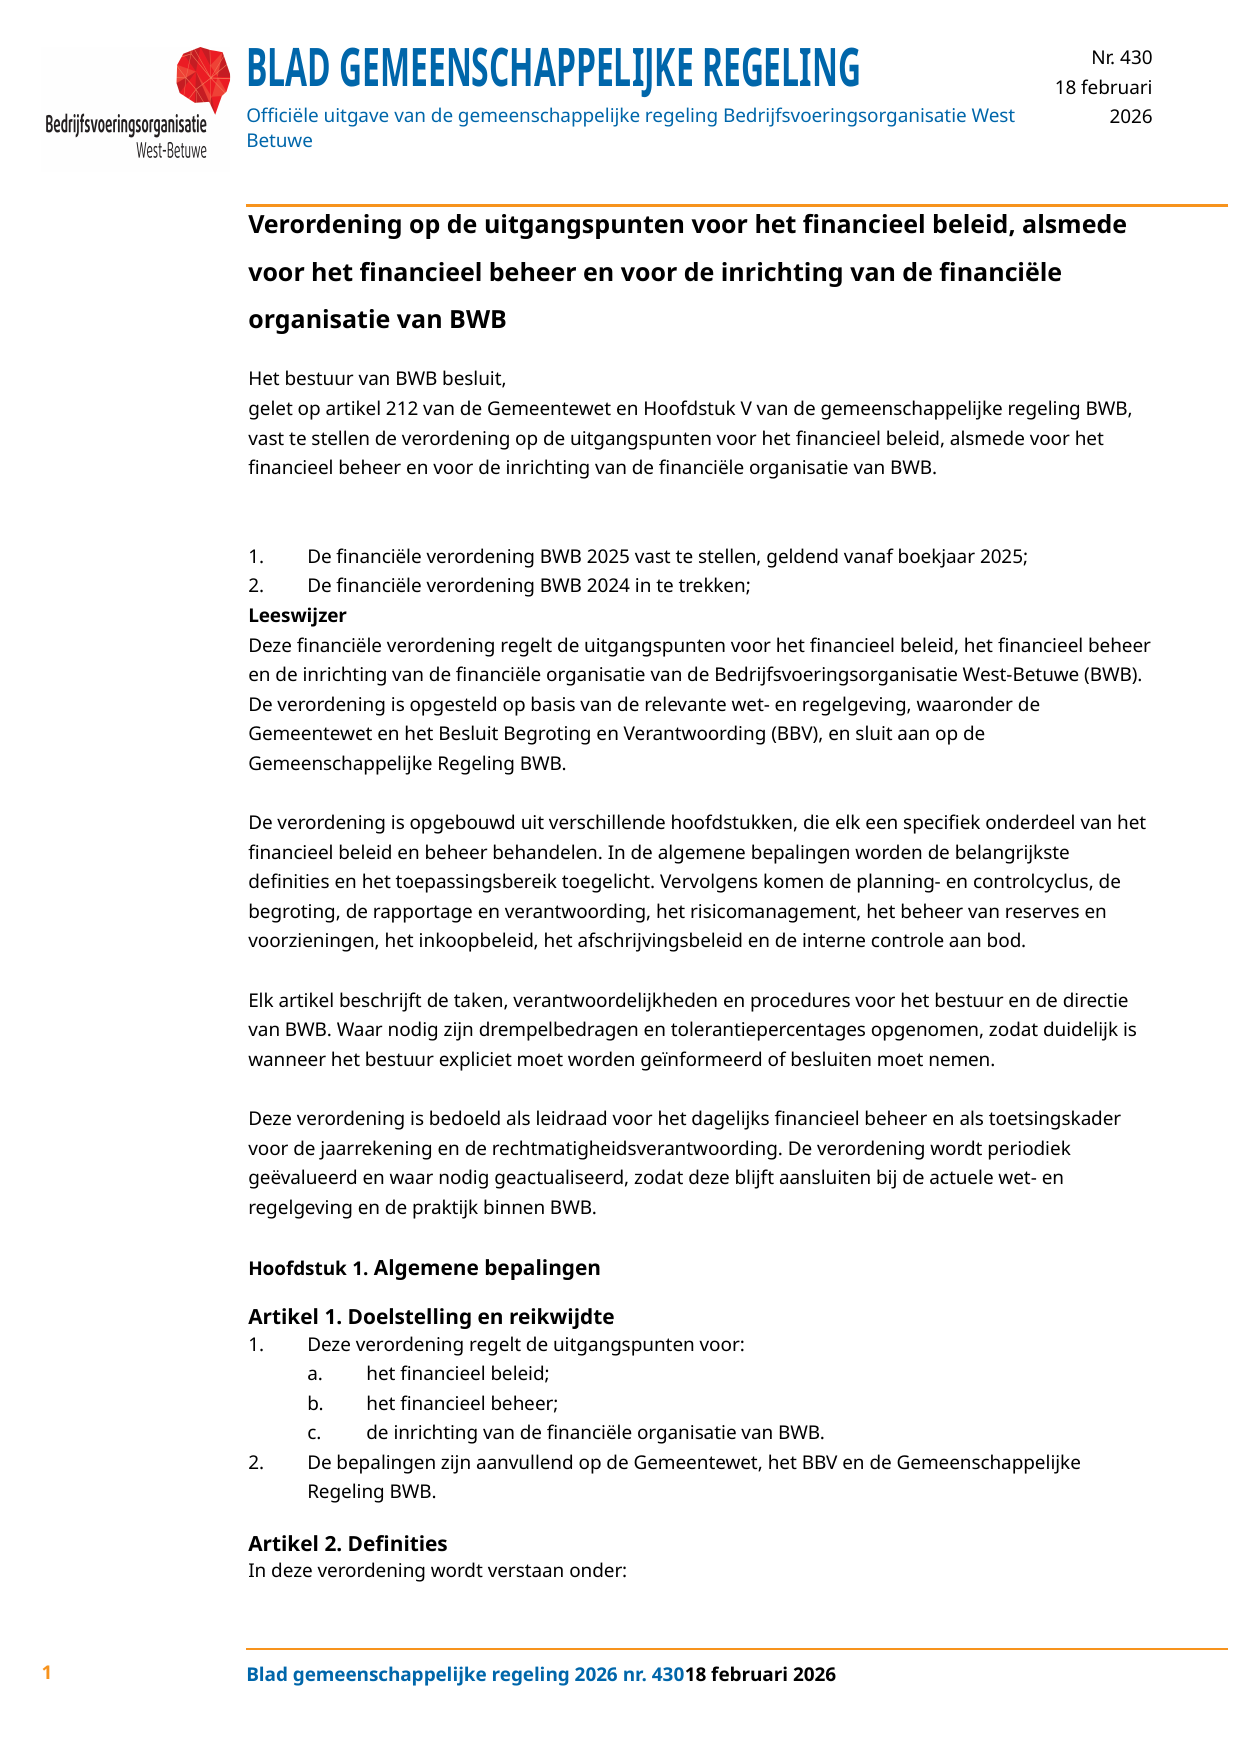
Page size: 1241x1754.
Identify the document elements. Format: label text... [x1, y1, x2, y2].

picture [41, 47, 231, 172]
text Hoofdstuk 1. Algemene bepalingen [248, 1253, 1152, 1281]
text In deze verordening wordt verstaan onder: [248, 1557, 1152, 1583]
list de inrichting van de financiële organisatie van BWB. [307, 1419, 1152, 1445]
list De financiële verordening BWB 2025 vast te stellen, geldend vanaf boekjaar 2025; [248, 543, 1152, 569]
list De bepalingen zijn aanvullend op de Gemeentewet, het BBV en de Gemeenschappelijke Regeling BWB. [248, 1449, 1152, 1504]
text Leeswijzer [248, 602, 1152, 628]
list het financieel beheer; [307, 1390, 1152, 1416]
text Artikel 2. Definities [248, 1529, 1152, 1557]
text vast te stellen de verordening op de uitgangspunten voor het financieel beleid, alsmede voor het financieel beheer en voor de inrichting van de financiële organisatie van BWB. [248, 425, 1152, 480]
text Elk artikel beschrijft de taken, verantwoordelijkheden en procedures voor het bestuur en de directie van BWB. Waar nodig zijn drempelbedragen en tolerantiepercentages opgenomen, zodat duidelijk is wanneer het bestuur expliciet moet worden geïnformeerd of besluiten moet nemen. [248, 987, 1152, 1072]
list De financiële verordening BWB 2024 in te trekken; [248, 573, 1152, 598]
text Deze financiële verordening regelt de uitgangspunten voor het financieel beleid, het financieel beheer en de inrichting van de financiële organisatie van de Bedrijfsvoeringsorganisatie West-Betuwe (BWB). De verordening is opgesteld op basis van de relevante wet- en regelgeving, waaronder de Gemeentewet en het Besluit Begroting en Verantwoording (BBV), en sluit aan op de Gemeenschappelijke Regeling BWB. [248, 632, 1152, 776]
text Het bestuur van BWB besluit, [248, 366, 1152, 391]
list Deze verordening regelt de uitgangspunten voor: [248, 1331, 1152, 1356]
text Artikel 1. Doelstelling en reikwijdte [248, 1302, 1152, 1331]
text De verordening is opgebouwd uit verschillende hoofdstukken, die elk een specifiek onderdeel van het financieel beleid en beheer behandelen. In de algemene bepalingen worden de belangrijkste definities en het toepassingsbereik toegelicht. Vervolgens komen de planning- en controlcyclus, de begroting, de rapportage en verantwoording, het risicomanagement, het beheer van reserves en voorzieningen, het inkoopbeleid, het afschrijvingsbeleid en de interne controle aan bod. [248, 809, 1152, 953]
list het financieel beleid; [307, 1360, 1152, 1386]
text gelet op artikel 212 van de Gemeentewet en Hoofdstuk V van de gemeenschappelijke regeling BWB, [248, 395, 1152, 421]
text Verordening op de uitgangspunten voor het financieel beleid, alsmede voor het financieel beheer en voor de inrichting van de financiële organisatie van BWB [248, 207, 1152, 336]
text Deze verordening is bedoeld als leidraad voor het dagelijks financieel beheer en als toetsingskader voor de jaarrekening en de rechtmatigheidsverantwoording. De verordening wordt periodiek geëvalueerd en waar nodig geactualiseerd, zodat deze blijft aansluiten bij de actuele wet- en regelgeving en de praktijk binnen BWB. [248, 1105, 1152, 1219]
